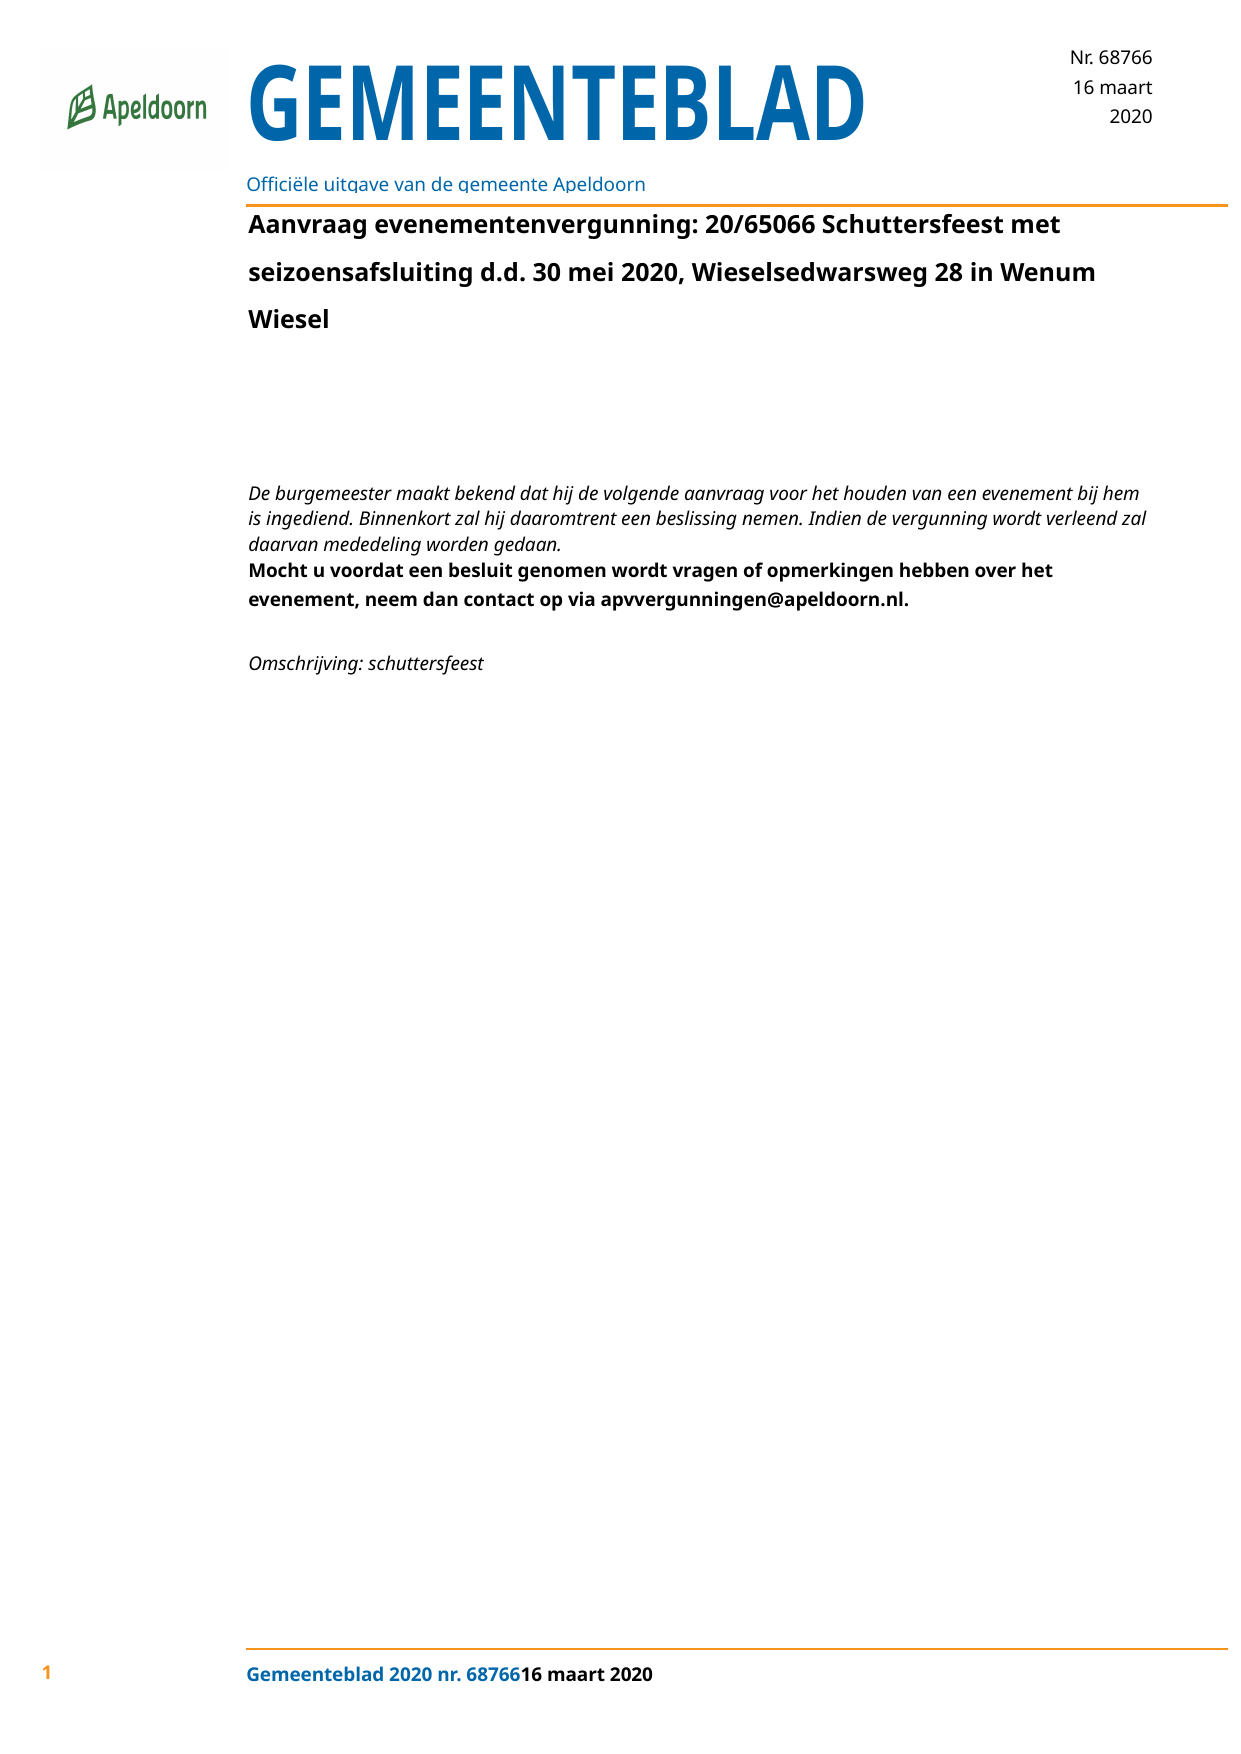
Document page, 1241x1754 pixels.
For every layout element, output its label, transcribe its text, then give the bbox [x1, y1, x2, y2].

text Mocht u voordat een besluit genomen wordt vragen of opmerkingen hebben over het evenement, neem dan contact op via apvvergunningen@apeldoorn.nl. [248, 557, 1152, 612]
picture [41, 47, 231, 172]
text De burgemeester maakt bekend dat hij de volgende aanvraag voor het houden van een evenement bij hem is ingediend. Binnenkort zal hij daaromtrent een beslissing nemen. Indien de vergunning wordt verleend zal daarvan mededeling worden gedaan. [248, 480, 1152, 557]
text Omschrijving: schuttersfeest [248, 651, 1152, 676]
text Aanvraag evenementenvergunning: 20/65066 Schuttersfeest met seizoensafsluiting d.d. 30 mei 2020, Wieselsedwarsweg 28 in Wenum Wiesel [248, 207, 1152, 336]
